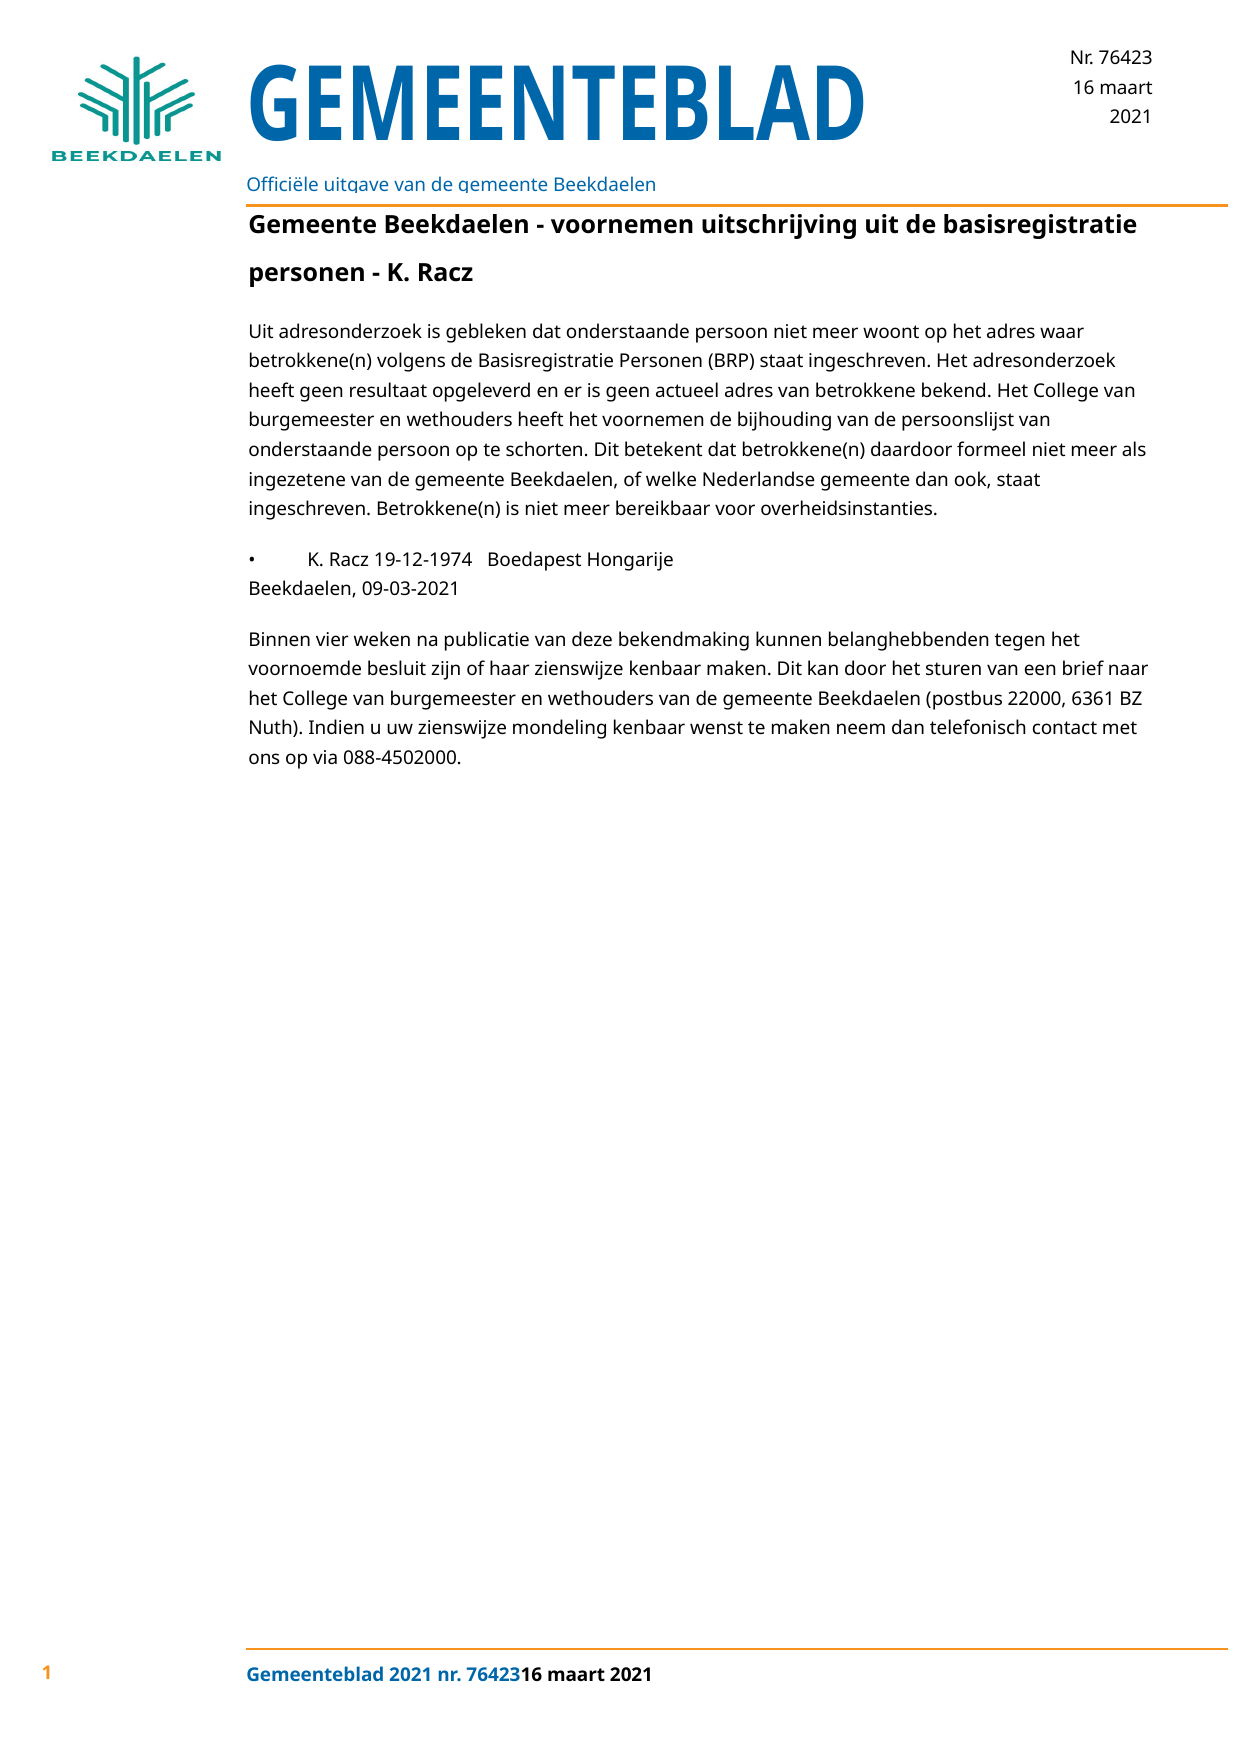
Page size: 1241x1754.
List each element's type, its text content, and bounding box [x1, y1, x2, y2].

text Gemeente Beekdaelen - voornemen uitschrijving uit de basisregistratie personen - K. Racz [248, 207, 1152, 288]
picture [41, 47, 231, 172]
text Uit adresonderzoek is gebleken dat onderstaande persoon niet meer woont op het adres waar betrokkene(n) volgens de Basisregistratie Personen (BRP) staat ingeschreven. Het adresonderzoek heeft geen resultaat opgeleverd en er is geen actueel adres van betrokkene bekend. Het College van burgemeester en wethouders heeft het voornemen de bijhouding van de persoonslijst van onderstaande persoon op te schorten. Dit betekent dat betrokkene(n) daardoor formeel niet meer als ingezetene van de gemeente Beekdaelen, of welke Nederlandse gemeente dan ook, staat ingeschreven. Betrokkene(n) is niet meer bereikbaar voor overheidsinstanties. [248, 318, 1152, 521]
list K. Racz 19-12-1974 Boedapest Hongarije [248, 546, 1152, 572]
text Beekdaelen, 09-03-2021 [248, 575, 1152, 601]
text Binnen vier weken na publicatie van deze bekendmaking kunnen belanghebbenden tegen het voornoemde besluit zijn of haar zienswijze kenbaar maken. Dit kan door het sturen van een brief naar het College van burgemeester en wethouders van de gemeente Beekdaelen (postbus 22000, 6361 BZ Nuth). Indien u uw zienswijze mondeling kenbaar wenst te maken neem dan telefonisch contact met ons op via 088-4502000. [248, 626, 1152, 770]
